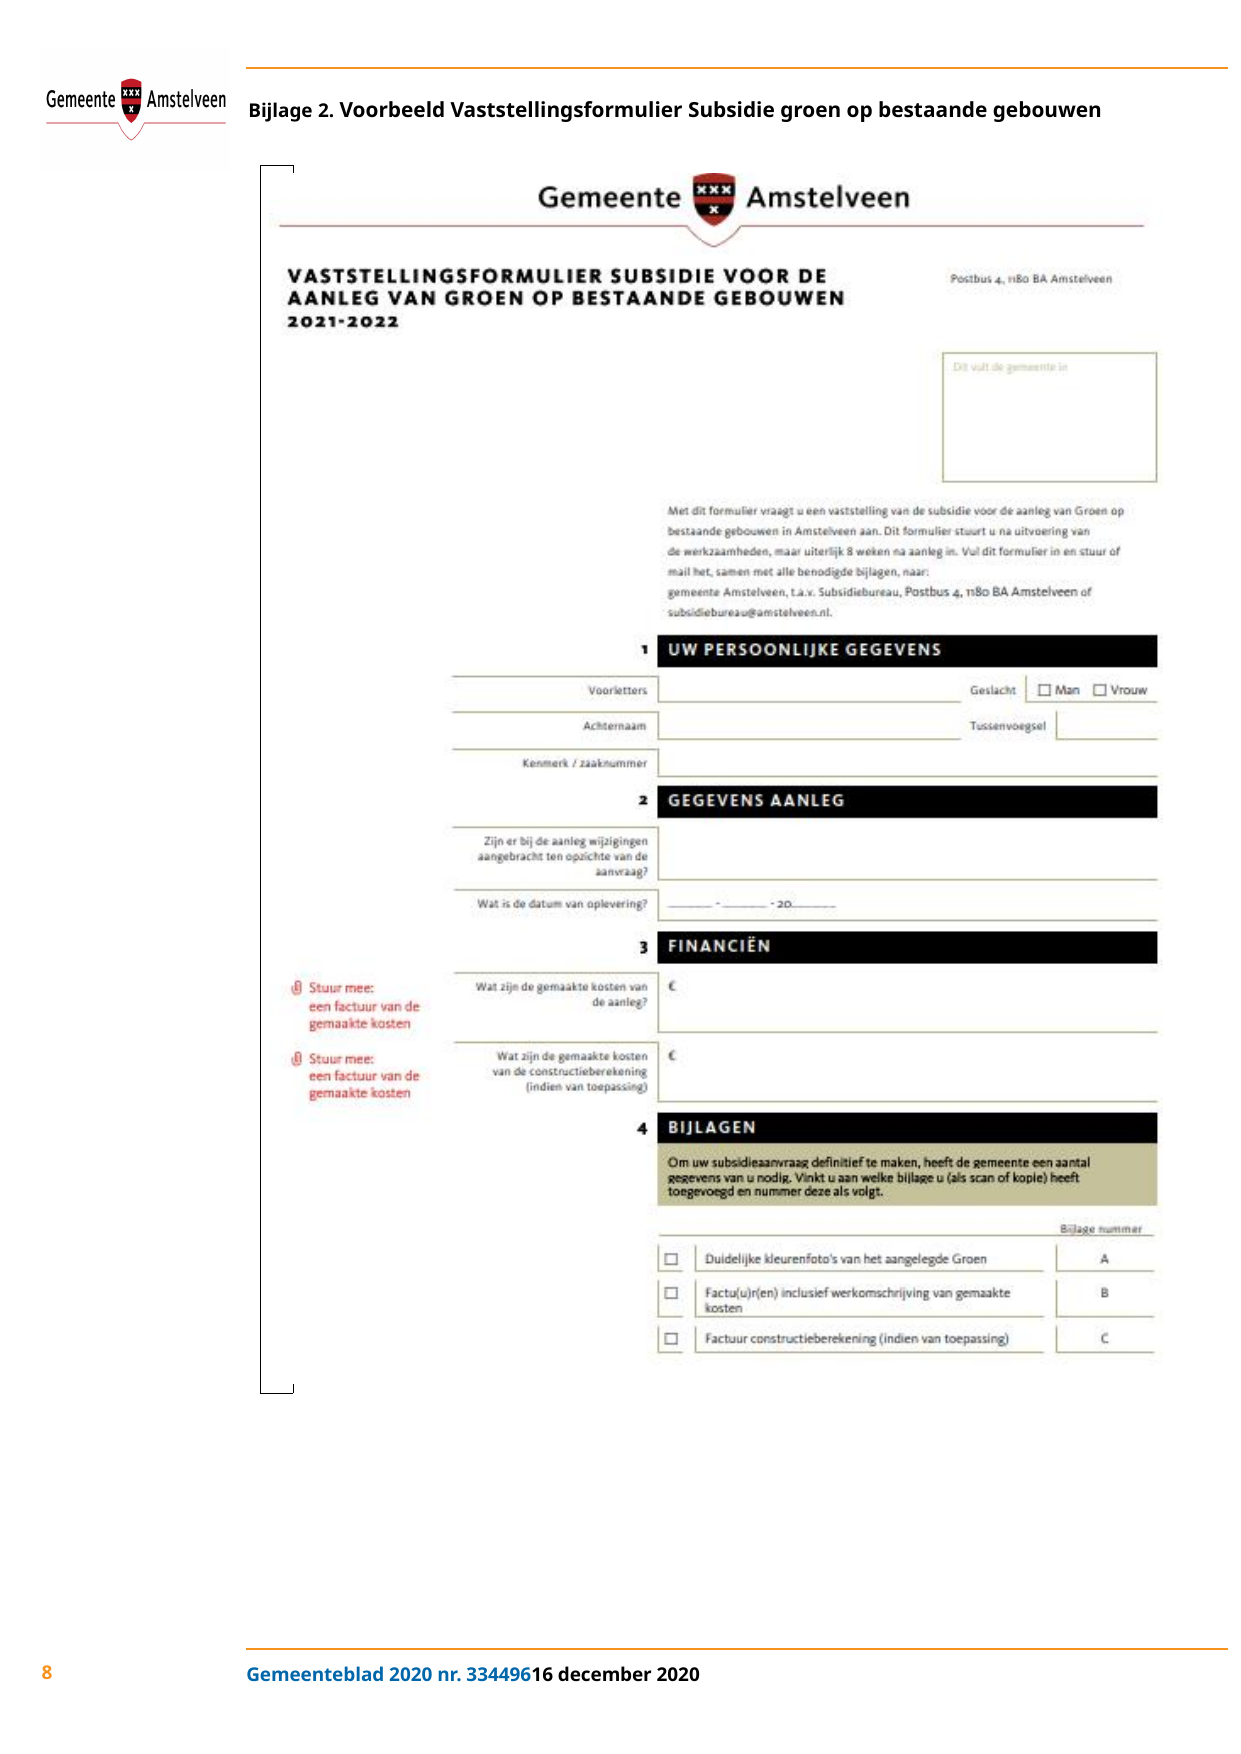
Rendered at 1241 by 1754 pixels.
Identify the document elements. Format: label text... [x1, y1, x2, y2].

picture [41, 47, 231, 172]
picture [268, 173, 1173, 1384]
text Bijlage 2. Voorbeeld Vaststellingsformulier Subsidie groen op bestaande gebouwen [248, 95, 1152, 123]
